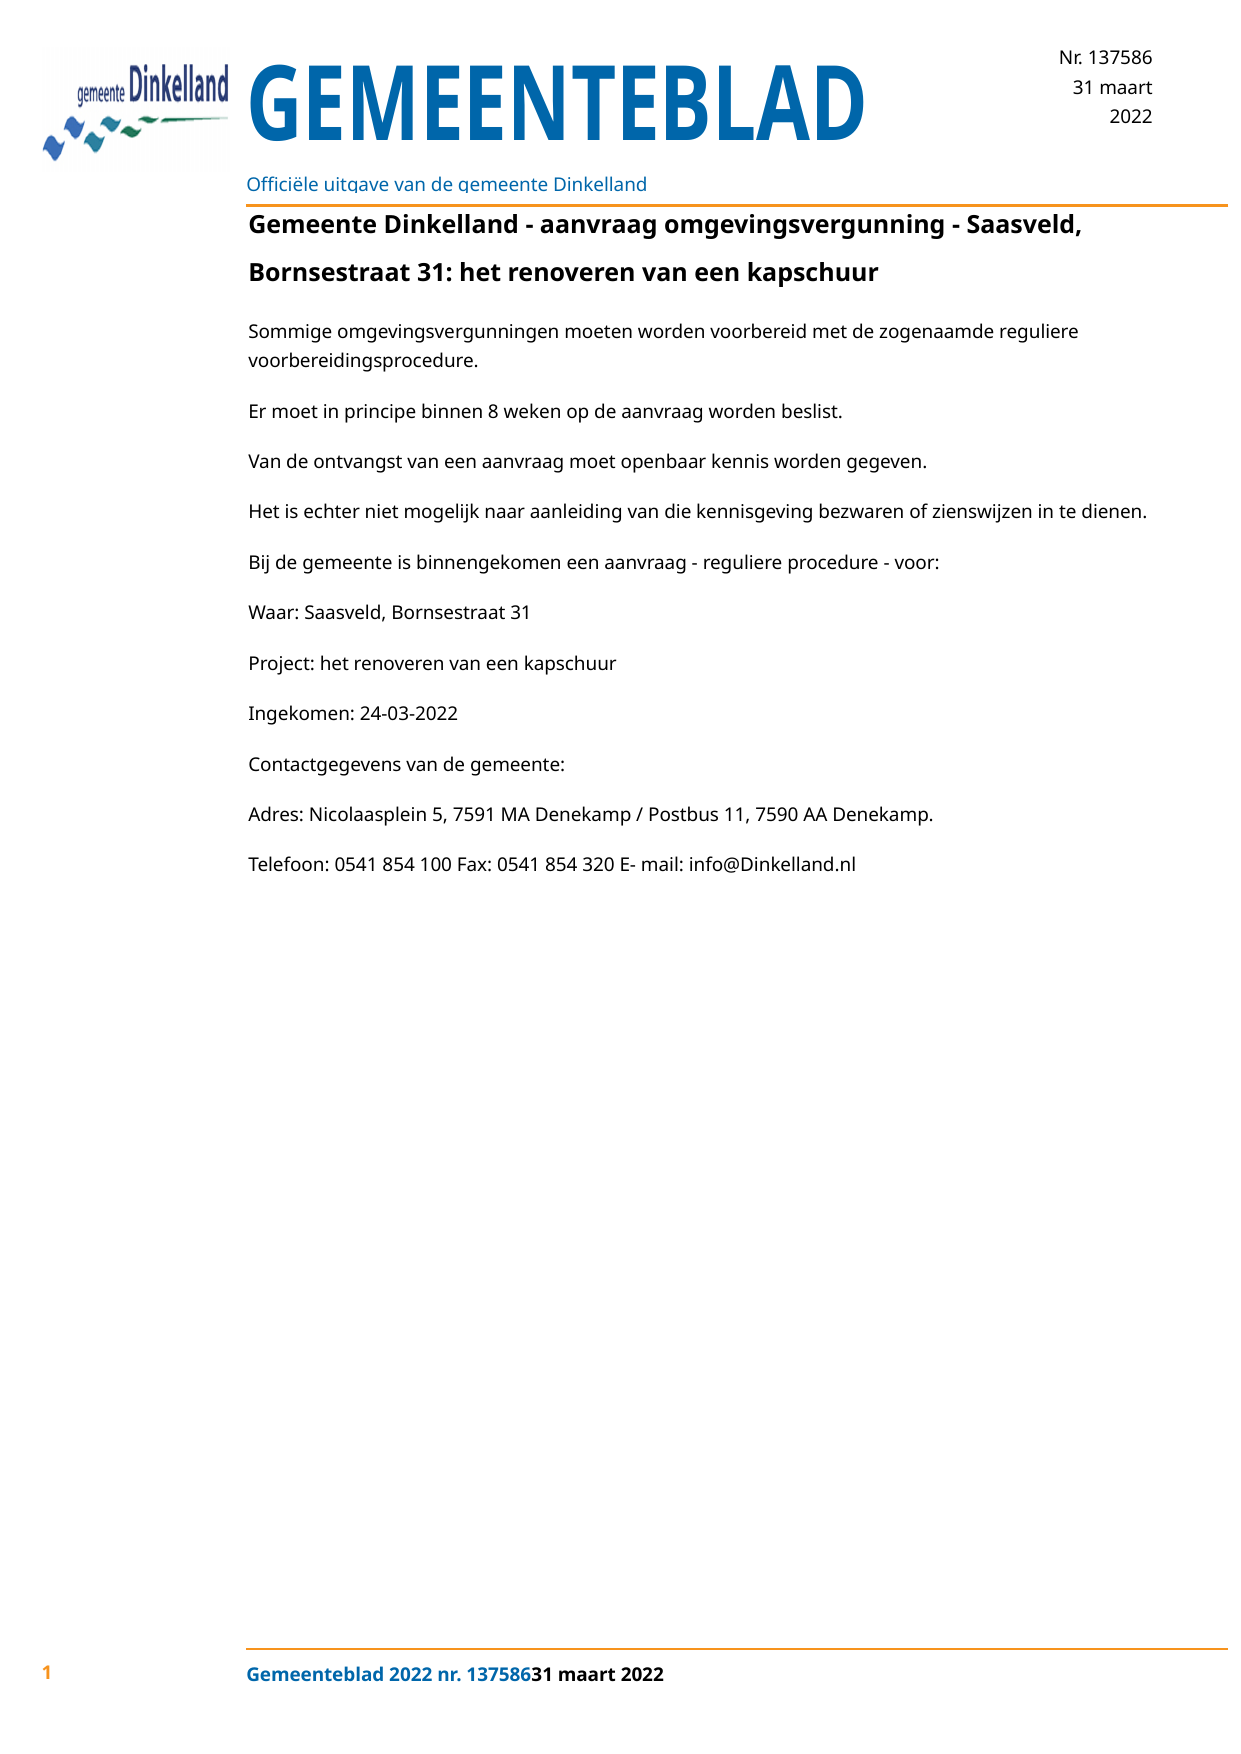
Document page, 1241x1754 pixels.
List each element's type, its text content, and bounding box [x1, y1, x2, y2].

text Er moet in principe binnen 8 weken op de aanvraag worden beslist. [248, 398, 1152, 424]
text Van de ontvangst van een aanvraag moet openbaar kennis worden gegeven. [248, 448, 1152, 474]
text Gemeente Dinkelland - aanvraag omgevingsvergunning - Saasveld, Bornsestraat 31: het renoveren van een kapschuur [248, 207, 1152, 288]
text Bij de gemeente is binnengekomen een aanvraag - reguliere procedure - voor: [248, 549, 1152, 575]
text Contactgegevens van de gemeente: [248, 751, 1152, 777]
picture [41, 47, 231, 172]
text Ingekomen: 24-03-2022 [248, 700, 1152, 726]
text Sommige omgevingsvergunningen moeten worden voorbereid met de zogenaamde reguliere voorbereidingsprocedure. [248, 318, 1152, 373]
text Adres: Nicolaasplein 5, 7591 MA Denekamp / Postbus 11, 7590 AA Denekamp. [248, 801, 1152, 827]
text Telefoon: 0541 854 100 Fax: 0541 854 320 E- mail: info@Dinkelland.nl [248, 852, 1152, 877]
text Waar: Saasveld, Bornsestraat 31 [248, 599, 1152, 625]
text Het is echter niet mogelijk naar aanleiding van die kennisgeving bezwaren of zienswijzen in te dienen. [248, 499, 1152, 524]
text Project: het renoveren van een kapschuur [248, 650, 1152, 676]
